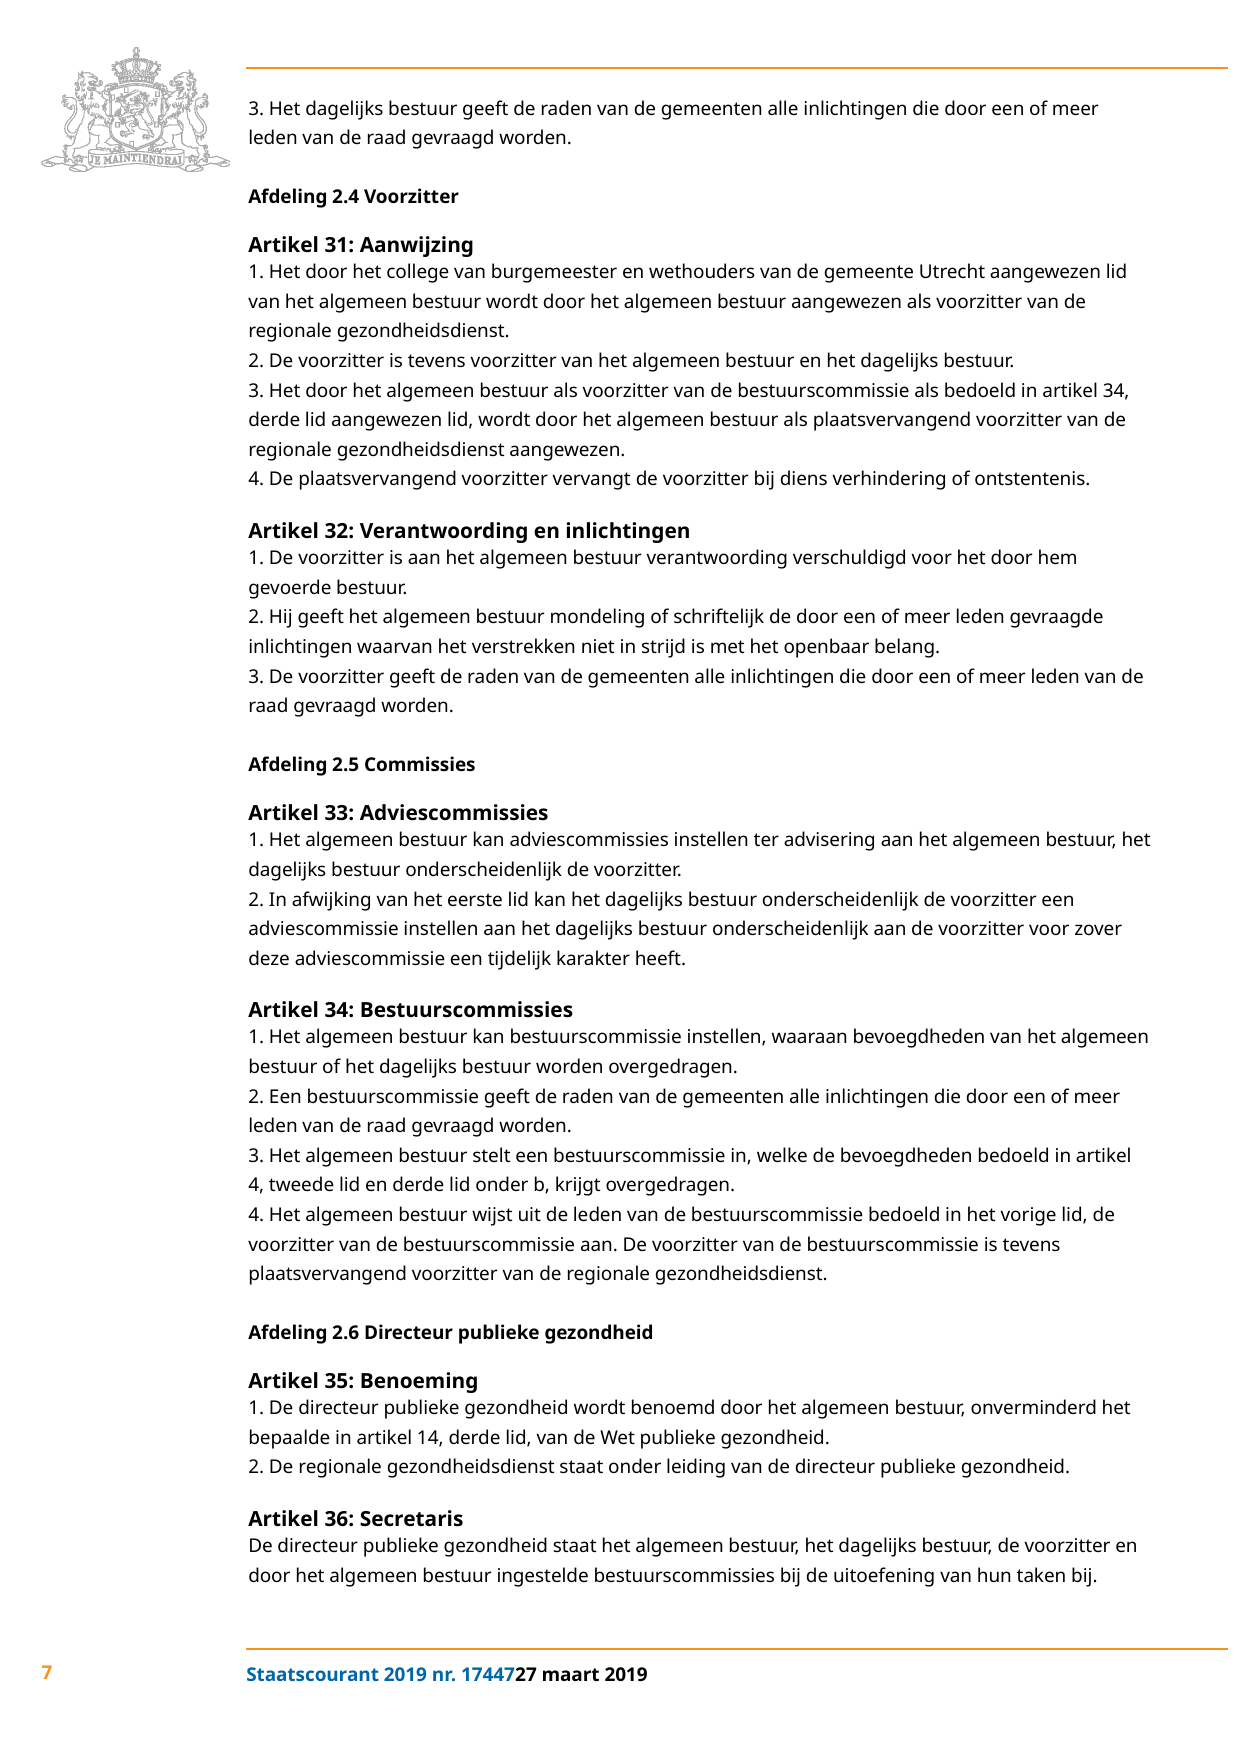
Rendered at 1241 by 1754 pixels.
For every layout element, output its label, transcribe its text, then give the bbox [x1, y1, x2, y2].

text De directeur publieke gezondheid staat het algemeen bestuur, het dagelijks bestuur, de voorzitter en door het algemeen bestuur ingestelde bestuurscommissies bij de uitoefening van hun taken bij. [248, 1533, 1152, 1588]
picture [41, 47, 231, 172]
text 1. De directeur publieke gezondheid wordt benoemd door het algemeen bestuur, onverminderd het bepaalde in artikel 14, derde lid, van de Wet publieke gezondheid. [248, 1394, 1152, 1450]
text 3. De voorzitter geeft de raden van de gemeenten alle inlichtingen die door een of meer leden van de raad gevraagd worden. [248, 663, 1152, 718]
text 1. Het algemeen bestuur kan bestuurscommissie instellen, waaraan bevoegdheden van het algemeen bestuur of het dagelijks bestuur worden overgedragen. [248, 1024, 1152, 1079]
text Artikel 36: Secretaris [248, 1504, 1152, 1533]
text 3. Het dagelijks bestuur geeft de raden van de gemeenten alle inlichtingen die door een of meer leden van de raad gevraagd worden. [248, 95, 1152, 150]
text Artikel 31: Aanwijzing [248, 230, 1152, 258]
text Afdeling 2.4 Voorzitter [248, 183, 1152, 209]
text 2. De regionale gezondheidsdienst staat onder leiding van de directeur publieke gezondheid. [248, 1454, 1152, 1479]
text 1. De voorzitter is aan het algemeen bestuur verantwoording verschuldigd voor het door hem gevoerde bestuur. [248, 544, 1152, 600]
text Artikel 35: Benoeming [248, 1366, 1152, 1394]
text Afdeling 2.5 Commissies [248, 752, 1152, 777]
text 1. Het algemeen bestuur kan adviescommissies instellen ter advisering aan het algemeen bestuur, het dagelijks bestuur onderscheidenlijk de voorzitter. [248, 827, 1152, 882]
text 4. De plaatsvervangend voorzitter vervangt de voorzitter bij diens verhindering of ontstentenis. [248, 466, 1152, 491]
text 2. In afwijking van het eerste lid kan het dagelijks bestuur onderscheidenlijk de voorzitter een adviescommissie instellen aan het dagelijks bestuur onderscheidenlijk aan de voorzitter voor zover deze adviescommissie een tijdelijk karakter heeft. [248, 886, 1152, 971]
text Afdeling 2.6 Directeur publieke gezondheid [248, 1319, 1152, 1345]
text Artikel 33: Adviescommissies [248, 798, 1152, 827]
text Artikel 34: Bestuurscommissies [248, 995, 1152, 1024]
text 4. Het algemeen bestuur wijst uit de leden van de bestuurscommissie bedoeld in het vorige lid, de voorzitter van de bestuurscommissie aan. De voorzitter van de bestuurscommissie is tevens plaatsvervangend voorzitter van de regionale gezondheidsdienst. [248, 1201, 1152, 1286]
text 2. Een bestuurscommissie geeft de raden van de gemeenten alle inlichtingen die door een of meer leden van de raad gevraagd worden. [248, 1083, 1152, 1138]
text 3. Het door het algemeen bestuur als voorzitter van de bestuurscommissie als bedoeld in artikel 34, derde lid aangewezen lid, wordt door het algemeen bestuur als plaatsvervangend voorzitter van de regionale gezondheidsdienst aangewezen. [248, 377, 1152, 462]
text 2. De voorzitter is tevens voorzitter van het algemeen bestuur en het dagelijks bestuur. [248, 347, 1152, 373]
text 3. Het algemeen bestuur stelt een bestuurscommissie in, welke de bevoegdheden bedoeld in artikel 4, tweede lid en derde lid onder b, krijgt overgedragen. [248, 1142, 1152, 1197]
text Artikel 32: Verantwoording en inlichtingen [248, 516, 1152, 544]
text 2. Hij geeft het algemeen bestuur mondeling of schriftelijk de door een of meer leden gevraagde inlichtingen waarvan het verstrekken niet in strijd is met het openbaar belang. [248, 604, 1152, 659]
text 1. Het door het college van burgemeester en wethouders van de gemeente Utrecht aangewezen lid van het algemeen bestuur wordt door het algemeen bestuur aangewezen als voorzitter van de regionale gezondheidsdienst. [248, 258, 1152, 343]
